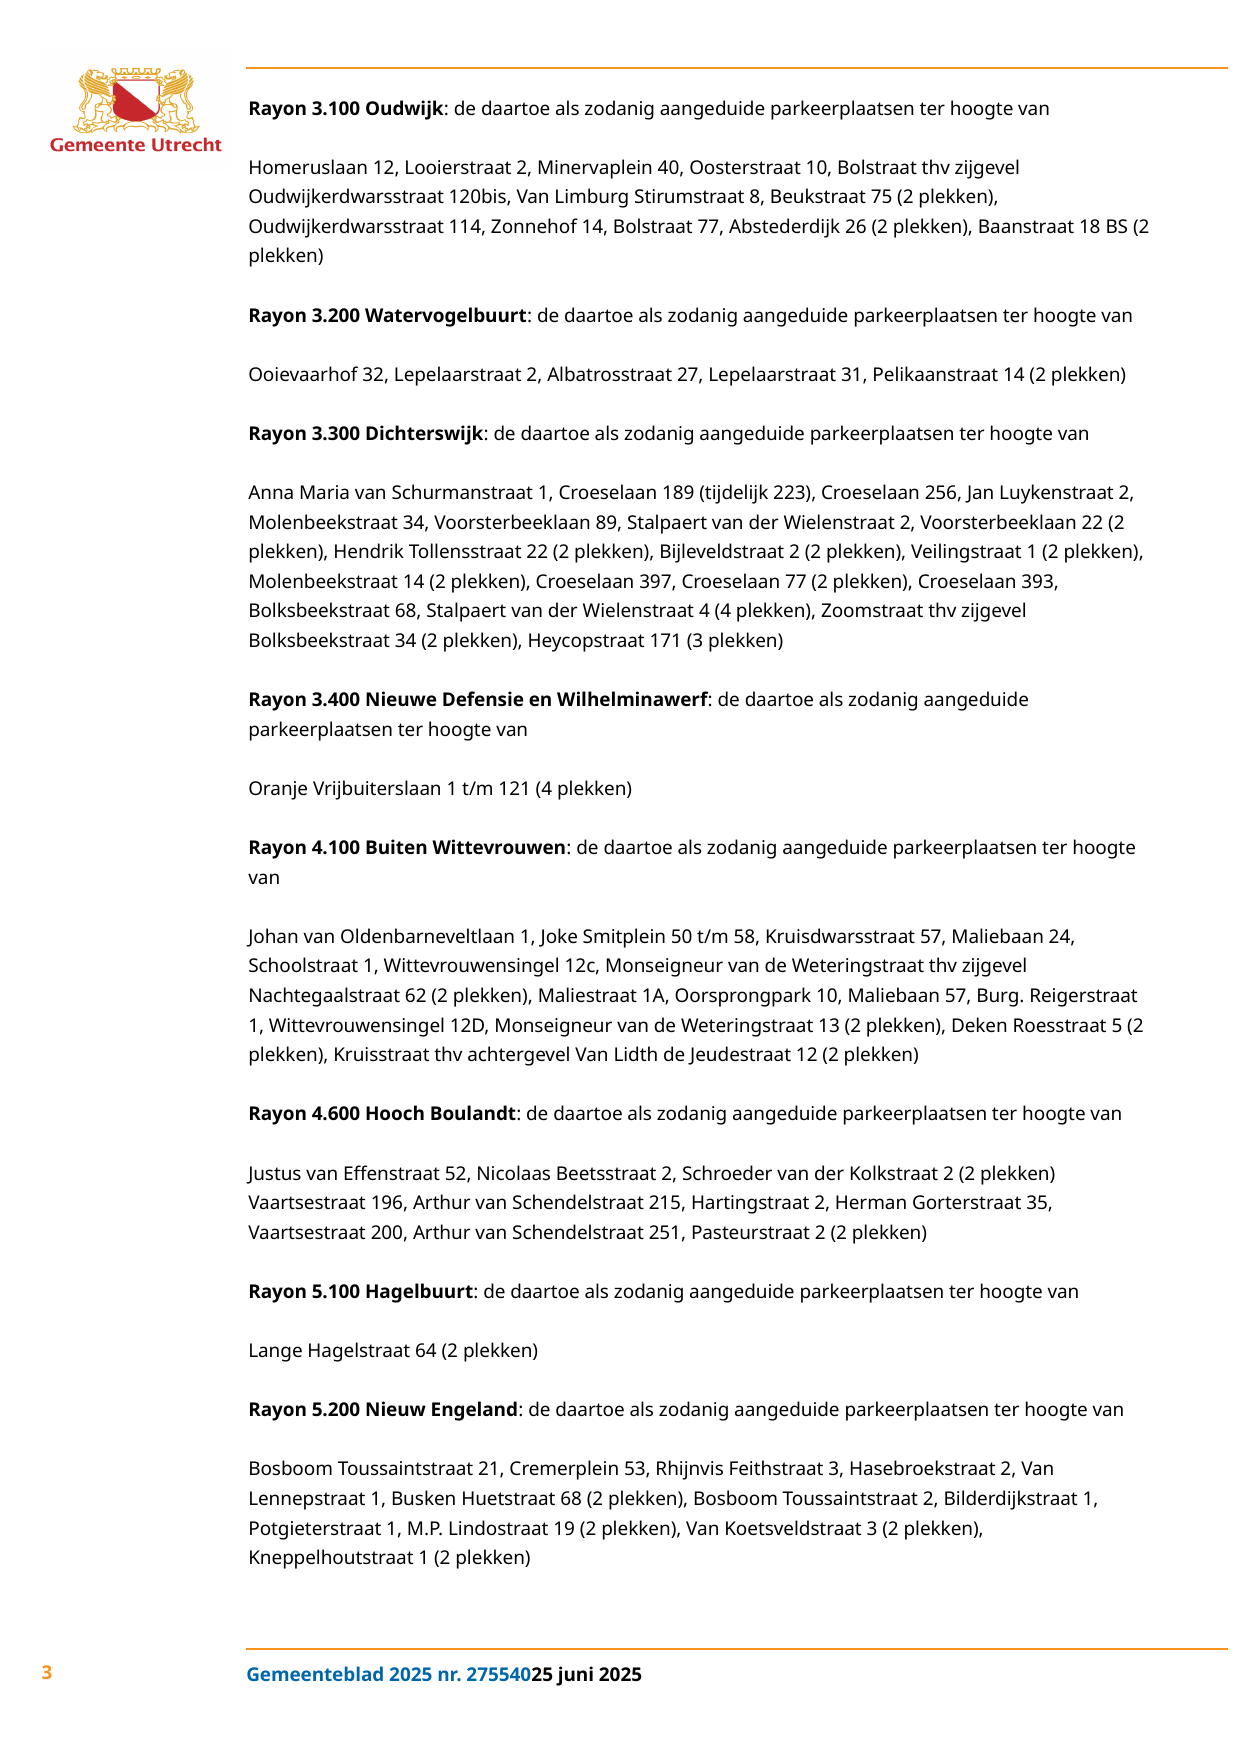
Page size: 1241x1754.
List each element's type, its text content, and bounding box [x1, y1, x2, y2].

text Ooievaarhof 32, Lepelaarstraat 2, Albatrosstraat 27, Lepelaarstraat 31, Pelikaanstraat 14 (2 plekken) [248, 361, 1152, 387]
text Rayon 4.600 Hooch Boulandt: de daartoe als zodanig aangeduide parkeerplaatsen ter hoogte van [248, 1101, 1152, 1126]
text Rayon 3.400 Nieuwe Defensie en Wilhelminawerf: de daartoe als zodanig aangeduide parkeerplaatsen ter hoogte van [248, 686, 1152, 742]
text Rayon 4.100 Buiten Wittevrouwen: de daartoe als zodanig aangeduide parkeerplaatsen ter hoogte van [248, 834, 1152, 890]
text Rayon 3.300 Dichterswijk: de daartoe als zodanig aangeduide parkeerplaatsen ter hoogte van [248, 420, 1152, 446]
text Rayon 5.100 Hagelbuurt: de daartoe als zodanig aangeduide parkeerplaatsen ter hoogte van [248, 1278, 1152, 1304]
text Bosboom Toussaintstraat 21, Cremerplein 53, Rhijnvis Feithstraat 3, Hasebroekstraat 2, Van Lennepstraat 1, Busken Huetstraat 68 (2 plekken), Bosboom Toussaintstraat 2, Bilderdijkstraat 1, Potgieterstraat 1, M.P. Lindostraat 19 (2 plekken), Van Koetsveldstraat 3 (2 plekken), Kneppelhoutstraat 1 (2 plekken) [248, 1456, 1152, 1570]
text Oranje Vrijbuiterslaan 1 t/m 121 (4 plekken) [248, 775, 1152, 801]
picture [41, 47, 231, 172]
text Rayon 5.200 Nieuw Engeland: de daartoe als zodanig aangeduide parkeerplaatsen ter hoogte van [248, 1396, 1152, 1422]
text Johan van Oldenbarneveltlaan 1, Joke Smitplein 50 t/m 58, Kruisdwarsstraat 57, Maliebaan 24, Schoolstraat 1, Wittevrouwensingel 12c, Monseigneur van de Weteringstraat thv zijgevel Nachtegaalstraat 62 (2 plekken), Maliestraat 1A, Oorsprongpark 10, Maliebaan 57, Burg. Reigerstraat 1, Wittevrouwensingel 12D, Monseigneur van de Weteringstraat 13 (2 plekken), Deken Roesstraat 5 (2 plekken), Kruisstraat thv achtergevel Van Lidth de Jeudestraat 12 (2 plekken) [248, 923, 1152, 1067]
text Anna Maria van Schurmanstraat 1, Croeselaan 189 (tijdelijk 223), Croeselaan 256, Jan Luykenstraat 2, Molenbeekstraat 34, Voorsterbeeklaan 89, Stalpaert van der Wielenstraat 2, Voorsterbeeklaan 22 (2 plekken), Hendrik Tollensstraat 22 (2 plekken), Bijleveldstraat 2 (2 plekken), Veilingstraat 1 (2 plekken), Molenbeekstraat 14 (2 plekken), Croeselaan 397, Croeselaan 77 (2 plekken), Croeselaan 393, Bolksbeekstraat 68, Stalpaert van der Wielenstraat 4 (4 plekken), Zoomstraat thv zijgevel Bolksbeekstraat 34 (2 plekken), Heycopstraat 171 (3 plekken) [248, 479, 1152, 653]
text Rayon 3.100 Oudwijk: de daartoe als zodanig aangeduide parkeerplaatsen ter hoogte van [248, 95, 1152, 121]
text Lange Hagelstraat 64 (2 plekken) [248, 1337, 1152, 1363]
text Justus van Effenstraat 52, Nicolaas Beetsstraat 2, Schroeder van der Kolkstraat 2 (2 plekken) Vaartsestraat 196, Arthur van Schendelstraat 215, Hartingstraat 2, Herman Gorterstraat 35, Vaartsestraat 200, Arthur van Schendelstraat 251, Pasteurstraat 2 (2 plekken) [248, 1160, 1152, 1245]
text Rayon 3.200 Watervogelbuurt: de daartoe als zodanig aangeduide parkeerplaatsen ter hoogte van [248, 302, 1152, 328]
text Homeruslaan 12, Looierstraat 2, Minervaplein 40, Oosterstraat 10, Bolstraat thv zijgevel Oudwijkerdwarsstraat 120bis, Van Limburg Stirumstraat 8, Beukstraat 75 (2 plekken), Oudwijkerdwarsstraat 114, Zonnehof 14, Bolstraat 77, Abstederdijk 26 (2 plekken), Baanstraat 18 BS (2 plekken) [248, 154, 1152, 268]
